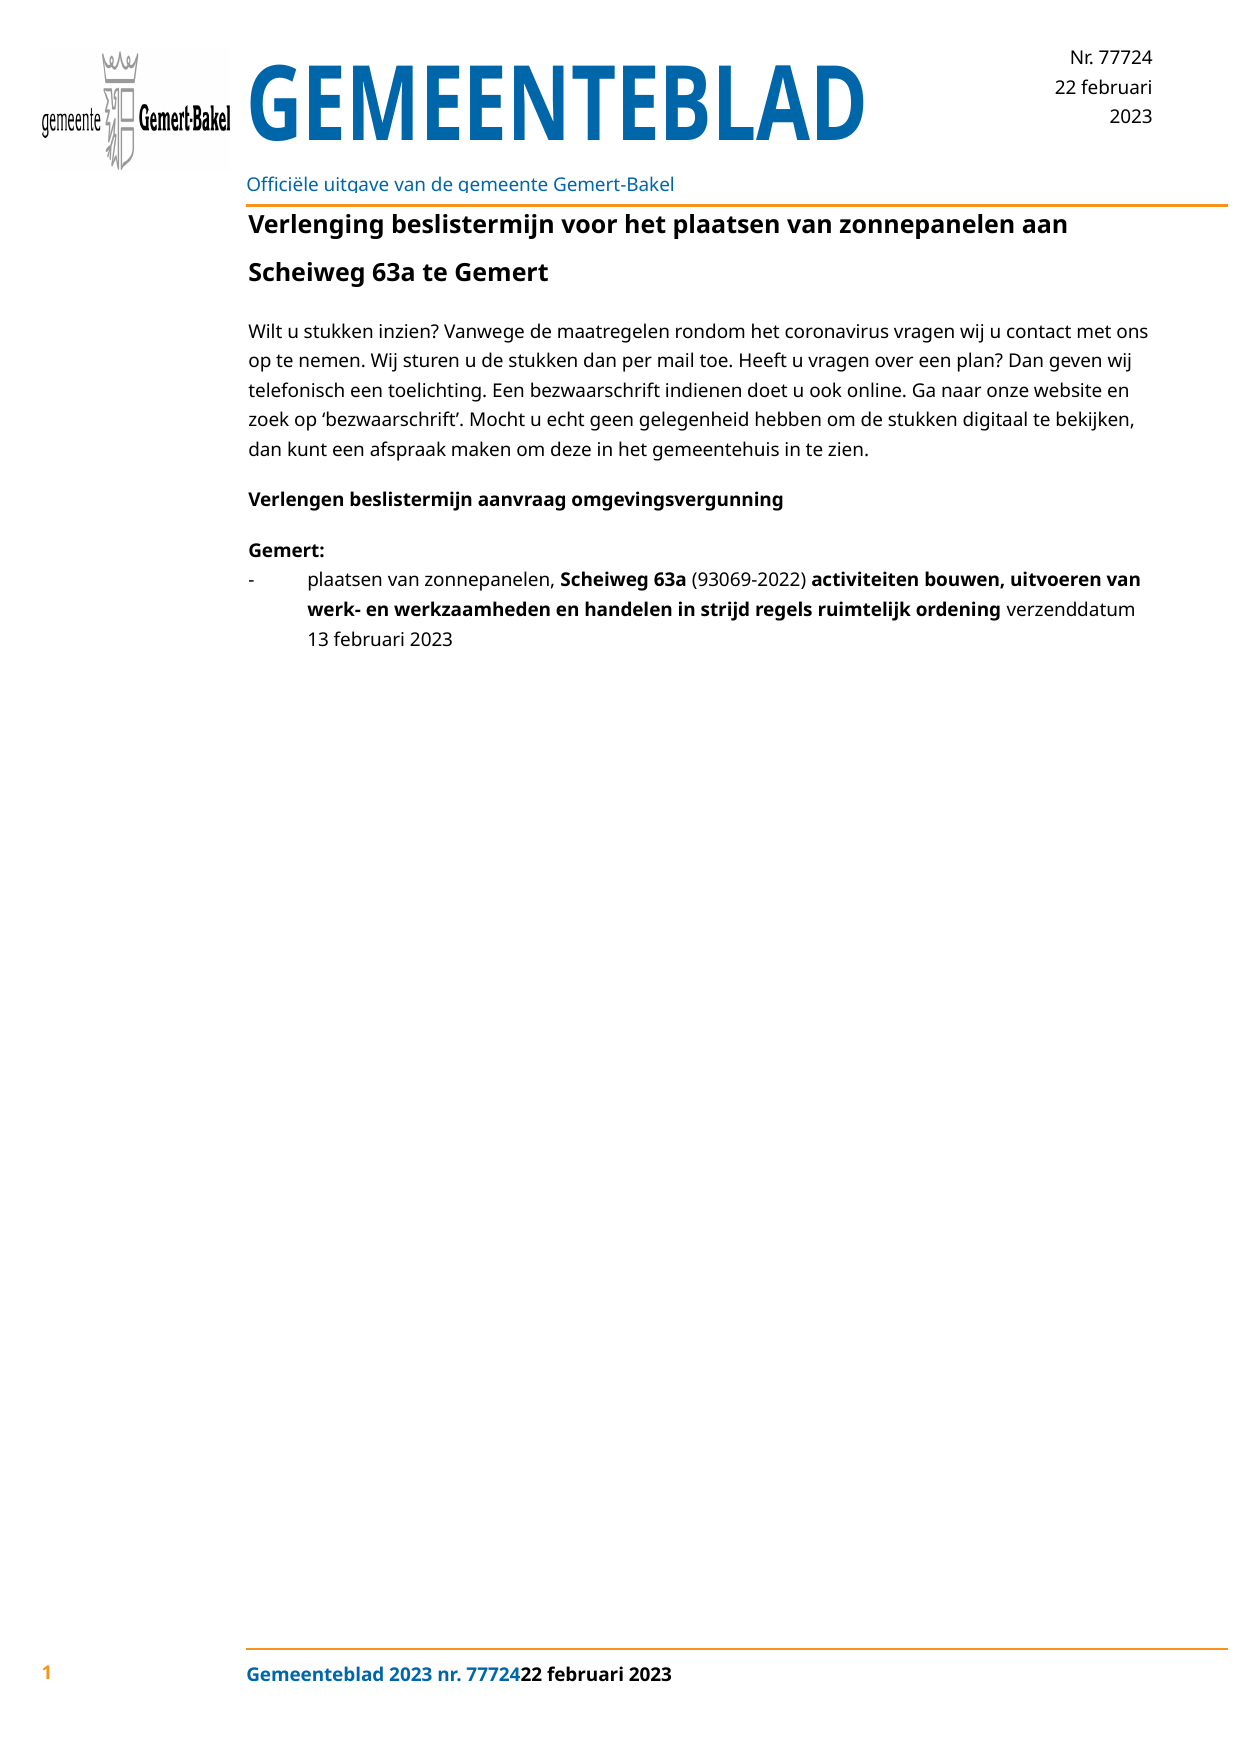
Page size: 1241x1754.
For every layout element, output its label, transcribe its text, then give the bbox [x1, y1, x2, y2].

list plaatsen van zonnepanelen, Scheiweg 63a (93069-2022) activiteiten bouwen, uitvoeren van werk- en werkzaamheden en handelen in strijd regels ruimtelijk ordening verzenddatum 13 februari 2023 [248, 567, 1152, 652]
text Wilt u stukken inzien? Vanwege de maatregelen rondom het coronavirus vragen wij u contact met ons op te nemen. Wij sturen u de stukken dan per mail toe. Heeft u vragen over een plan? Dan geven wij telefonisch een toelichting. Een bezwaarschrift indienen doet u ook online. Ga naar onze website en zoek op ‘bezwaarschrift’. Mocht u echt geen gelegenheid hebben om de stukken digitaal te bekijken, dan kunt een afspraak maken om deze in het gemeentehuis in te zien. [248, 318, 1152, 462]
text Gemert: [248, 537, 1152, 563]
text Verlengen beslistermijn aanvraag omgevingsvergunning [248, 487, 1152, 512]
text Verlenging beslistermijn voor het plaatsen van zonnepanelen aan Scheiweg 63a te Gemert [248, 207, 1152, 288]
picture [41, 47, 231, 172]
